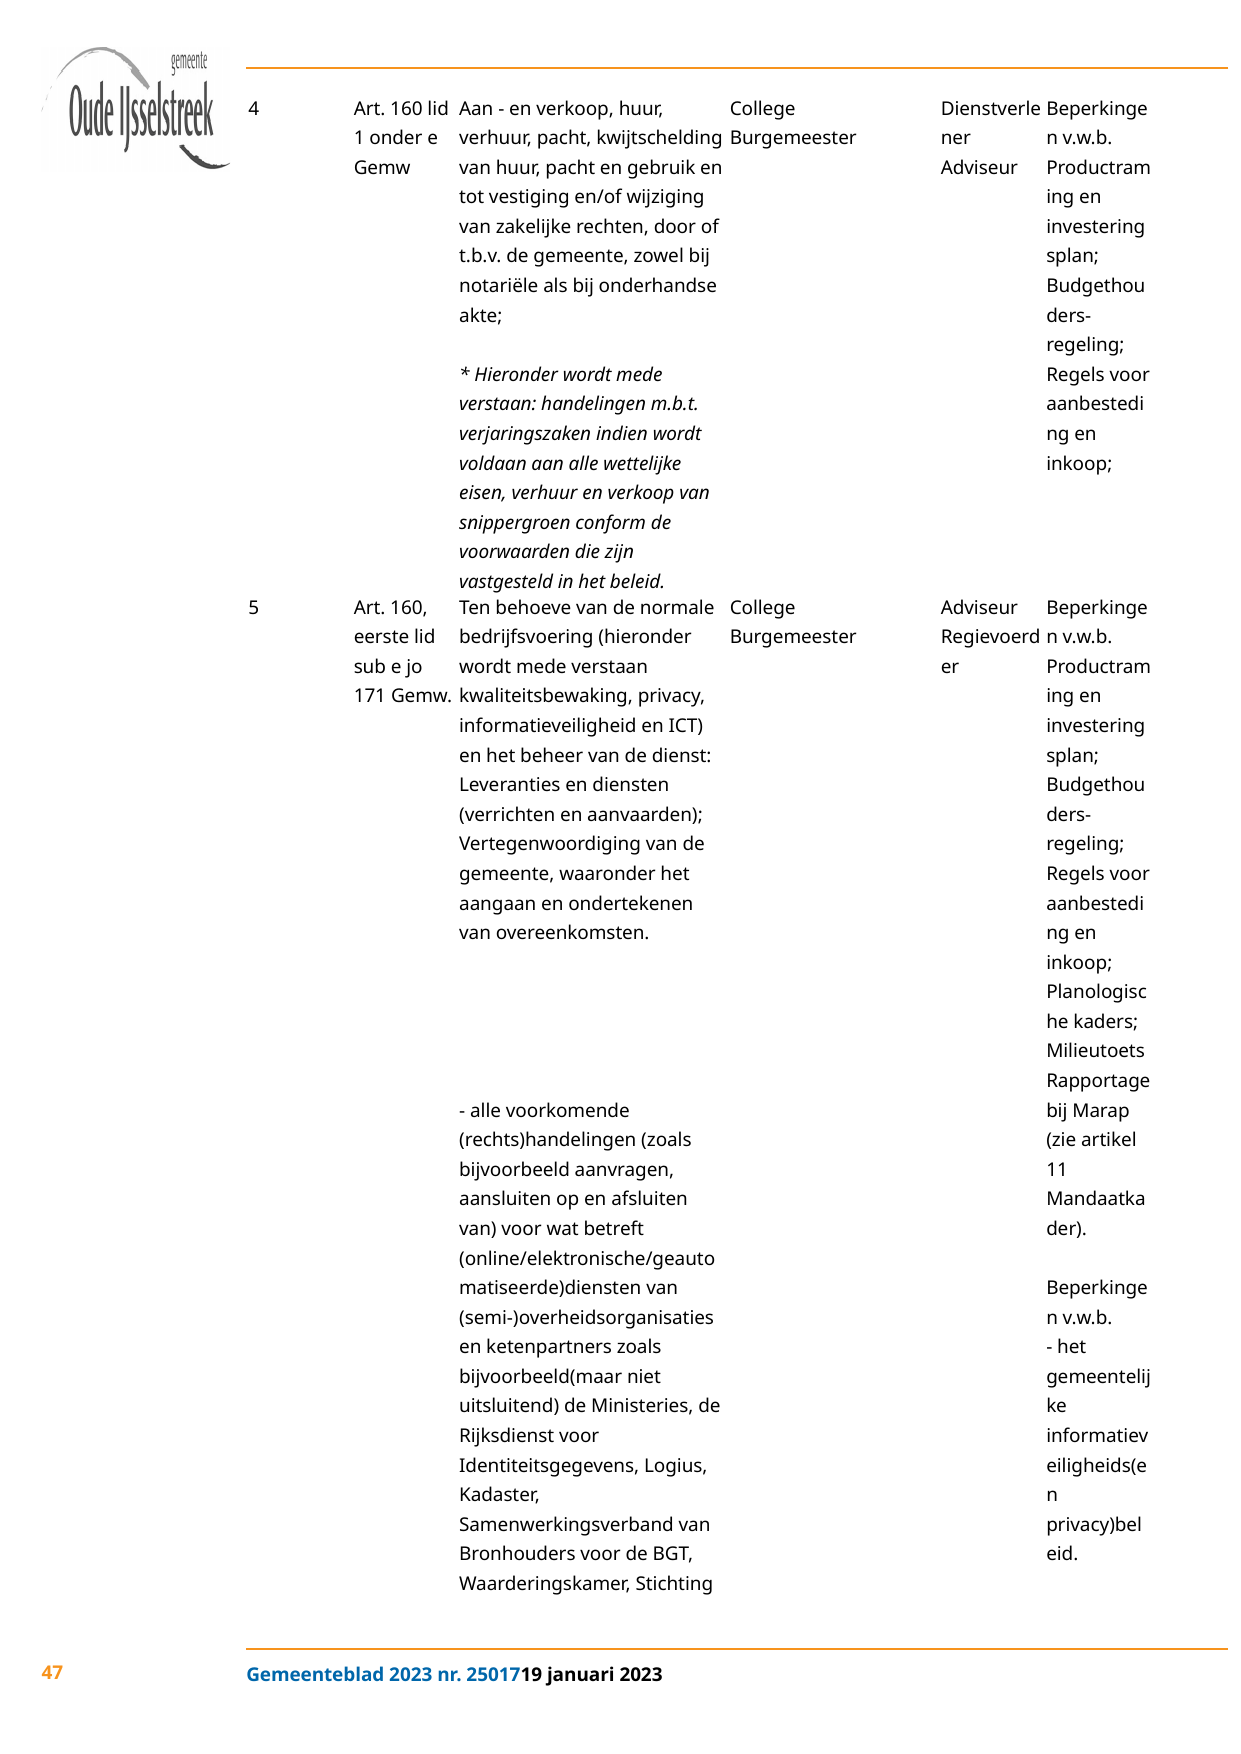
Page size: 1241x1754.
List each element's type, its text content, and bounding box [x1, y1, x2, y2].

picture [41, 47, 231, 172]
table_cell Ten behoeve van de normale bedrijfsvoering (hieronder wordt mede verstaan kwaliteitsbewaking, privacy, informatieveiligheid en ICT) en het beheer van de dienst: Leveranties en diensten (verrichten en aanvaarden); Vertegenwoordiging van de gemeente, waaronder het aangaan en ondertekenen van overeenkomsten. - alle voorkomende (rechts)handelingen (zoals bijvoorbeeld aanvragen, aansluiten op en afsluiten van) voor wat betreft (online/elektronische/geautomatiseerde)diensten van (semi-)overheidsorganisaties en ketenpartners zoals bijvoorbeeld(maar niet uitsluitend) de Ministeries, de Rijksdienst voor Identiteitsgegevens, Logius, Kadaster, Samenwerkingsverband van Bronhouders voor de BGT, Waarderingskamer, Stichting [459, 594, 729, 1596]
table_cell Art. 160, eerste lid sub e jo 171 Gemw. [354, 594, 459, 1596]
table_cell 4 [248, 95, 353, 594]
table_cell Beperkingen v.w.b. Productraming en investeringsplan; Budgethouders- regeling; Regels voor aanbesteding en inkoop; Planologische kaders; Milieutoets Rapportage bij Marap (zie artikel 11 Mandaatkader). Beperkingen v.w.b. - het gemeentelijke informatieveiligheids(en privacy)beleid. [1046, 594, 1152, 1596]
table_cell Beperkingen v.w.b. Productraming en investeringsplan; Budgethouders- regeling; Regels voor aanbesteding en inkoop; [1046, 95, 1152, 594]
table_cell 5 [248, 594, 353, 1596]
table_cell Aan - en verkoop, huur, verhuur, pacht, kwijtschelding van huur, pacht en gebruik en tot vestiging en/of wijziging van zakelijke rechten, door of t.b.v. de gemeente, zowel bij notariële als bij onderhandse akte; * Hieronder wordt mede verstaan: handelingen m.b.t. verjaringszaken indien wordt voldaan aan alle wettelijke eisen, verhuur en verkoop van snippergroen conform de voorwaarden die zijn vastgesteld in het beleid. [459, 95, 729, 594]
table_cell Adviseur Regievoerder [941, 594, 1046, 1596]
table_cell College Burgemeester [730, 95, 941, 594]
table_cell College Burgemeester [730, 594, 941, 1596]
table_cell Art. 160 lid 1 onder e Gemw [354, 95, 459, 594]
table_cell Dienstverlener Adviseur [941, 95, 1046, 594]
